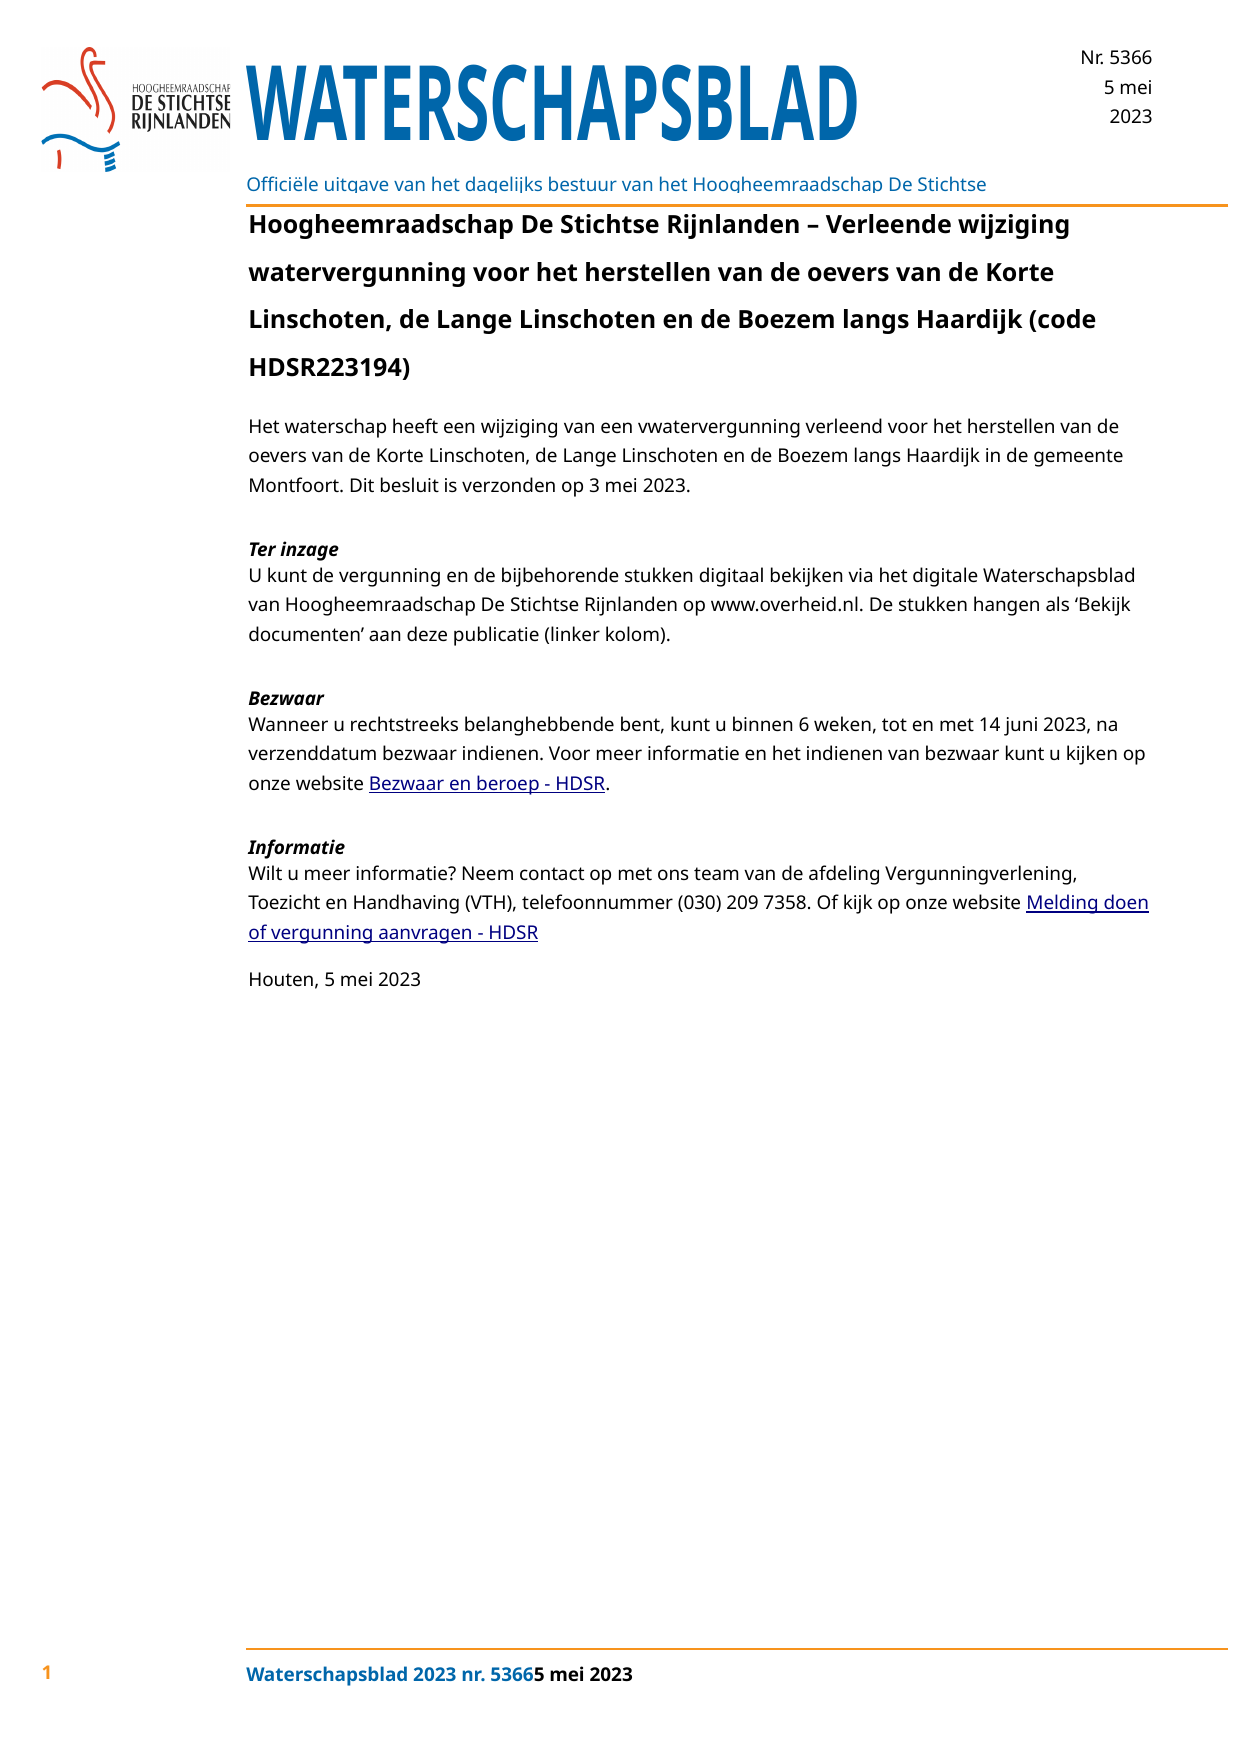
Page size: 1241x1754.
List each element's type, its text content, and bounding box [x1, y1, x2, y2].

text Ter inzage [248, 536, 1152, 562]
text Hoogheemraadschap De Stichtse Rijnlanden – Verleende wijziging watervergunning voor het herstellen van de oevers van de Korte Linschoten, de Lange Linschoten en de Boezem langs Haardijk (code HDSR223194) [248, 207, 1152, 384]
text Houten, 5 mei 2023 [248, 967, 1152, 992]
text Informatie [248, 834, 1152, 860]
text U kunt de vergunning en de bijbehorende stukken digitaal bekijken via het digitale Waterschapsblad van Hoogheemraadschap De Stichtse Rijnlanden op www.overheid.nl. De stukken hangen als ‘Bekijk documenten’ aan deze publicatie (linker kolom). [248, 562, 1152, 647]
text Het waterschap heeft een wijziging van een vwatervergunning verleend voor het herstellen van de oevers van de Korte Linschoten, de Lange Linschoten en de Boezem langs Haardijk in de gemeente Montfoort. Dit besluit is verzonden op 3 mei 2023. [248, 413, 1152, 498]
text Wanneer u rechtstreeks belanghebbende bent, kunt u binnen 6 weken, tot en met 14 juni 2023, na verzenddatum bezwaar indienen. Voor meer informatie en het indienen van bezwaar kunt u kijken op onze website Bezwaar en beroep - HDSR. [248, 711, 1152, 796]
text Wilt u meer informatie? Neem contact op met ons team van de afdeling Vergunningverlening, Toezicht en Handhaving (VTH), telefoonnummer (030) 209 7358. Of kijk op onze website Melding doen of vergunning aanvragen - HDSR [248, 860, 1152, 944]
picture [41, 47, 231, 172]
text Bezwaar [248, 685, 1152, 711]
